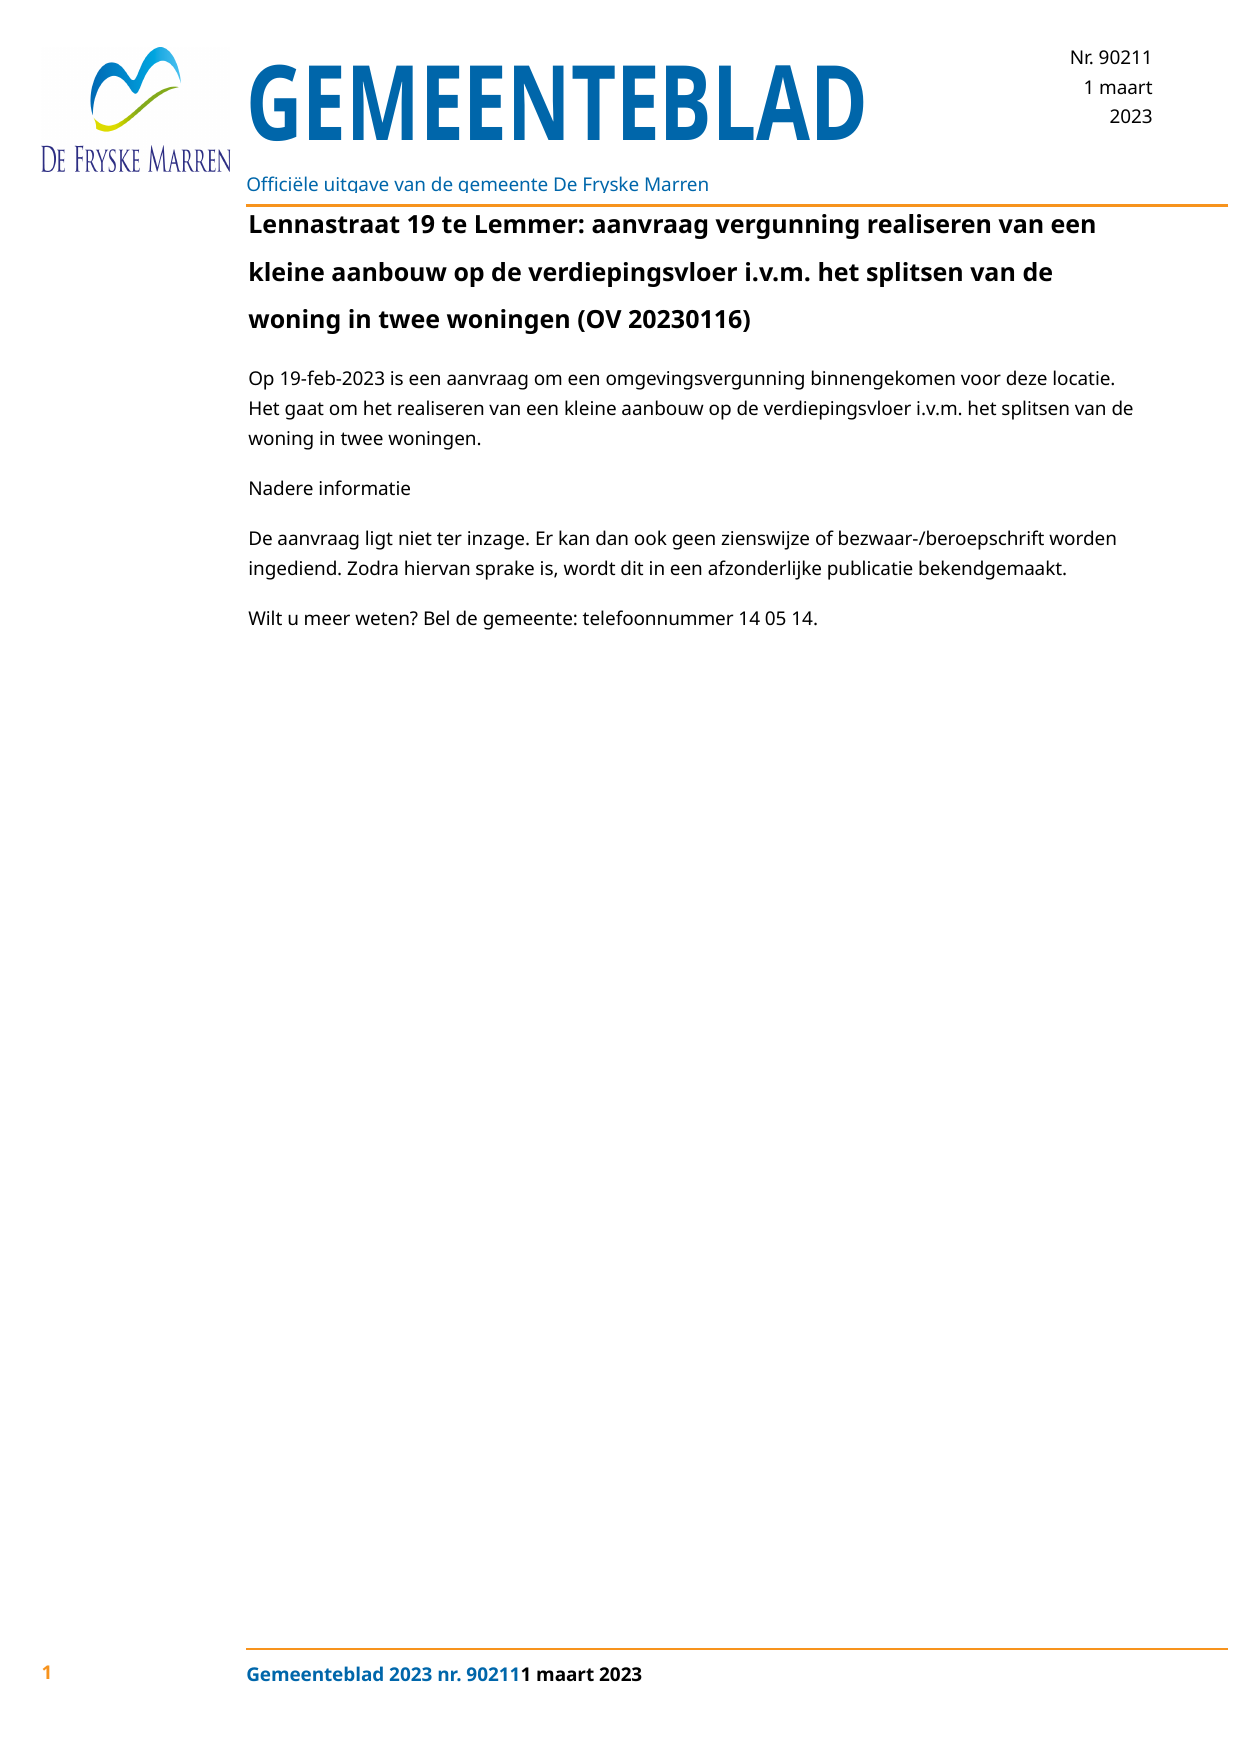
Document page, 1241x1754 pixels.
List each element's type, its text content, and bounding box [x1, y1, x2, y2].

text Wilt u meer weten? Bel de gemeente: telefoonnummer 14 05 14. [248, 606, 1152, 631]
picture [41, 47, 231, 172]
text De aanvraag ligt niet ter inzage. Er kan dan ook geen zienswijze of bezwaar-/beroepschrift worden ingediend. Zodra hiervan sprake is, wordt dit in een afzonderlijke publicatie bekendgemaakt. [248, 526, 1152, 581]
text Op 19-feb-2023 is een aanvraag om een omgevingsvergunning binnengekomen voor deze locatie. Het gaat om het realiseren van een kleine aanbouw op de verdiepingsvloer i.v.m. het splitsen van de woning in twee woningen. [248, 366, 1152, 450]
text Lennastraat 19 te Lemmer: aanvraag vergunning realiseren van een kleine aanbouw op de verdiepingsvloer i.v.m. het splitsen van de woning in twee woningen (OV 20230116) [248, 207, 1152, 336]
text Nadere informatie [248, 475, 1152, 501]
